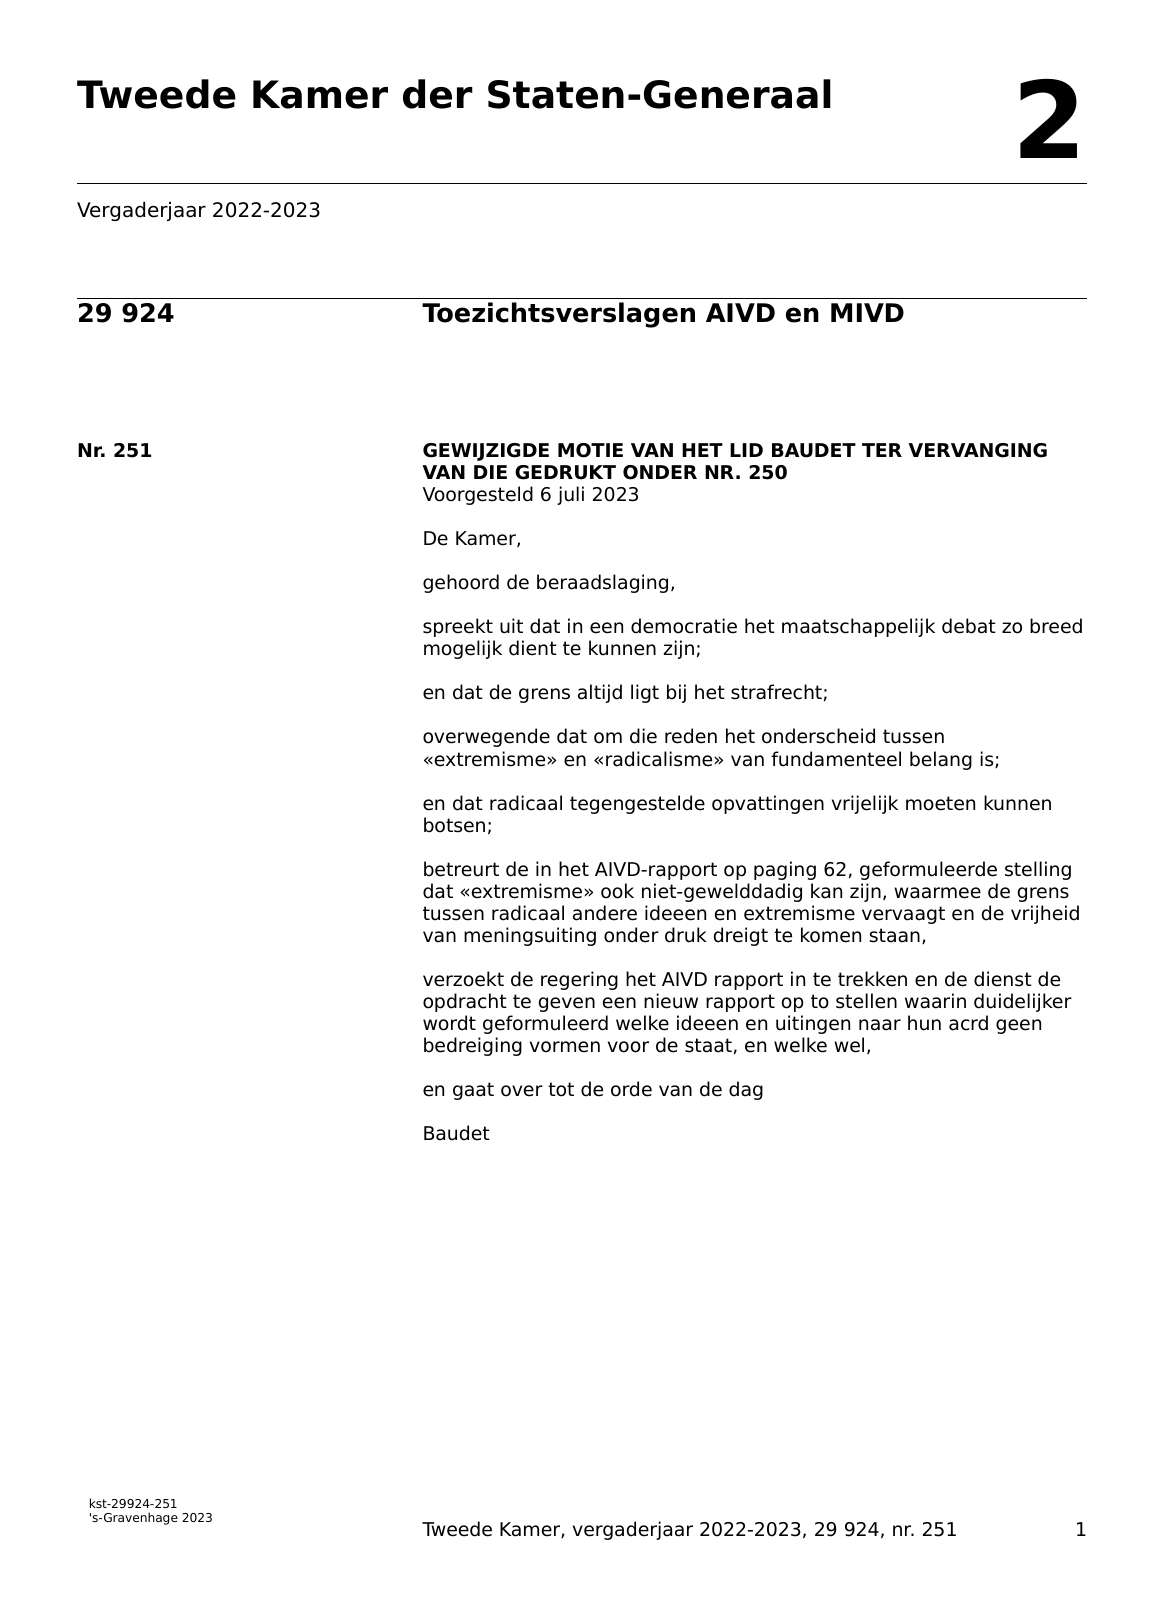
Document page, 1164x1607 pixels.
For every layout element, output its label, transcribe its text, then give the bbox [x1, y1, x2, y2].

text De Kamer, [422, 528, 1087, 550]
subtitle 29 924 Toezichtsverslagen AIVD en MIVD [77, 299, 1087, 329]
text en dat de grens altijd ligt bij het strafrecht; [422, 682, 1087, 704]
text verzoekt de regering het AIVD rapport in te trekken en de dienst de opdracht te geven een nieuw rapport op to stellen waarin duidelijker wordt geformuleerd welke ideeen en uitingen naar hun acrd geen bedreiging vormen voor de staat, en welke wel, [422, 969, 1087, 1057]
table_header Tweede Kamer der Staten-Generaal [77, 59, 886, 183]
table_header 2 [886, 59, 1087, 183]
text gehoord de beraadslaging, [422, 572, 1087, 594]
text en dat radicaal tegengestelde opvattingen vrijelijk moeten kunnen botsen; [422, 793, 1087, 837]
text Baudet [422, 1123, 1087, 1145]
text betreurt de in het AIVD-rapport op paging 62, geformuleerde stelling dat «extremisme» ook niet-gewelddadig kan zijn, waarmee de grens tussen radicaal andere ideeen en extremisme vervaagt en de vrijheid van meningsuiting onder druk dreigt te komen staan, [422, 859, 1087, 947]
text spreekt uit dat in een democratie het maatschappelijk debat zo breed mogelijk dient te kunnen zijn; [422, 616, 1087, 660]
text 's-Gravenhage 2023 [88, 1511, 323, 1525]
text Voorgesteld 6 juli 2023 [422, 484, 1087, 506]
text en gaat over tot de orde van de dag [422, 1079, 1087, 1101]
table_cell Vergaderjaar 2022-2023 [77, 184, 1087, 298]
text kst-29924-251 [88, 1497, 323, 1511]
subtitle Nr. 251 GEWIJZIGDE MOTIE VAN HET LID BAUDET TER VERVANGING VAN DIE GEDRUKT ONDER NR. 250 [77, 440, 1087, 484]
text overwegende dat om die reden het onderscheid tussen «extremisme» en «radicalisme» van fundamenteel belang is; [422, 726, 1087, 770]
